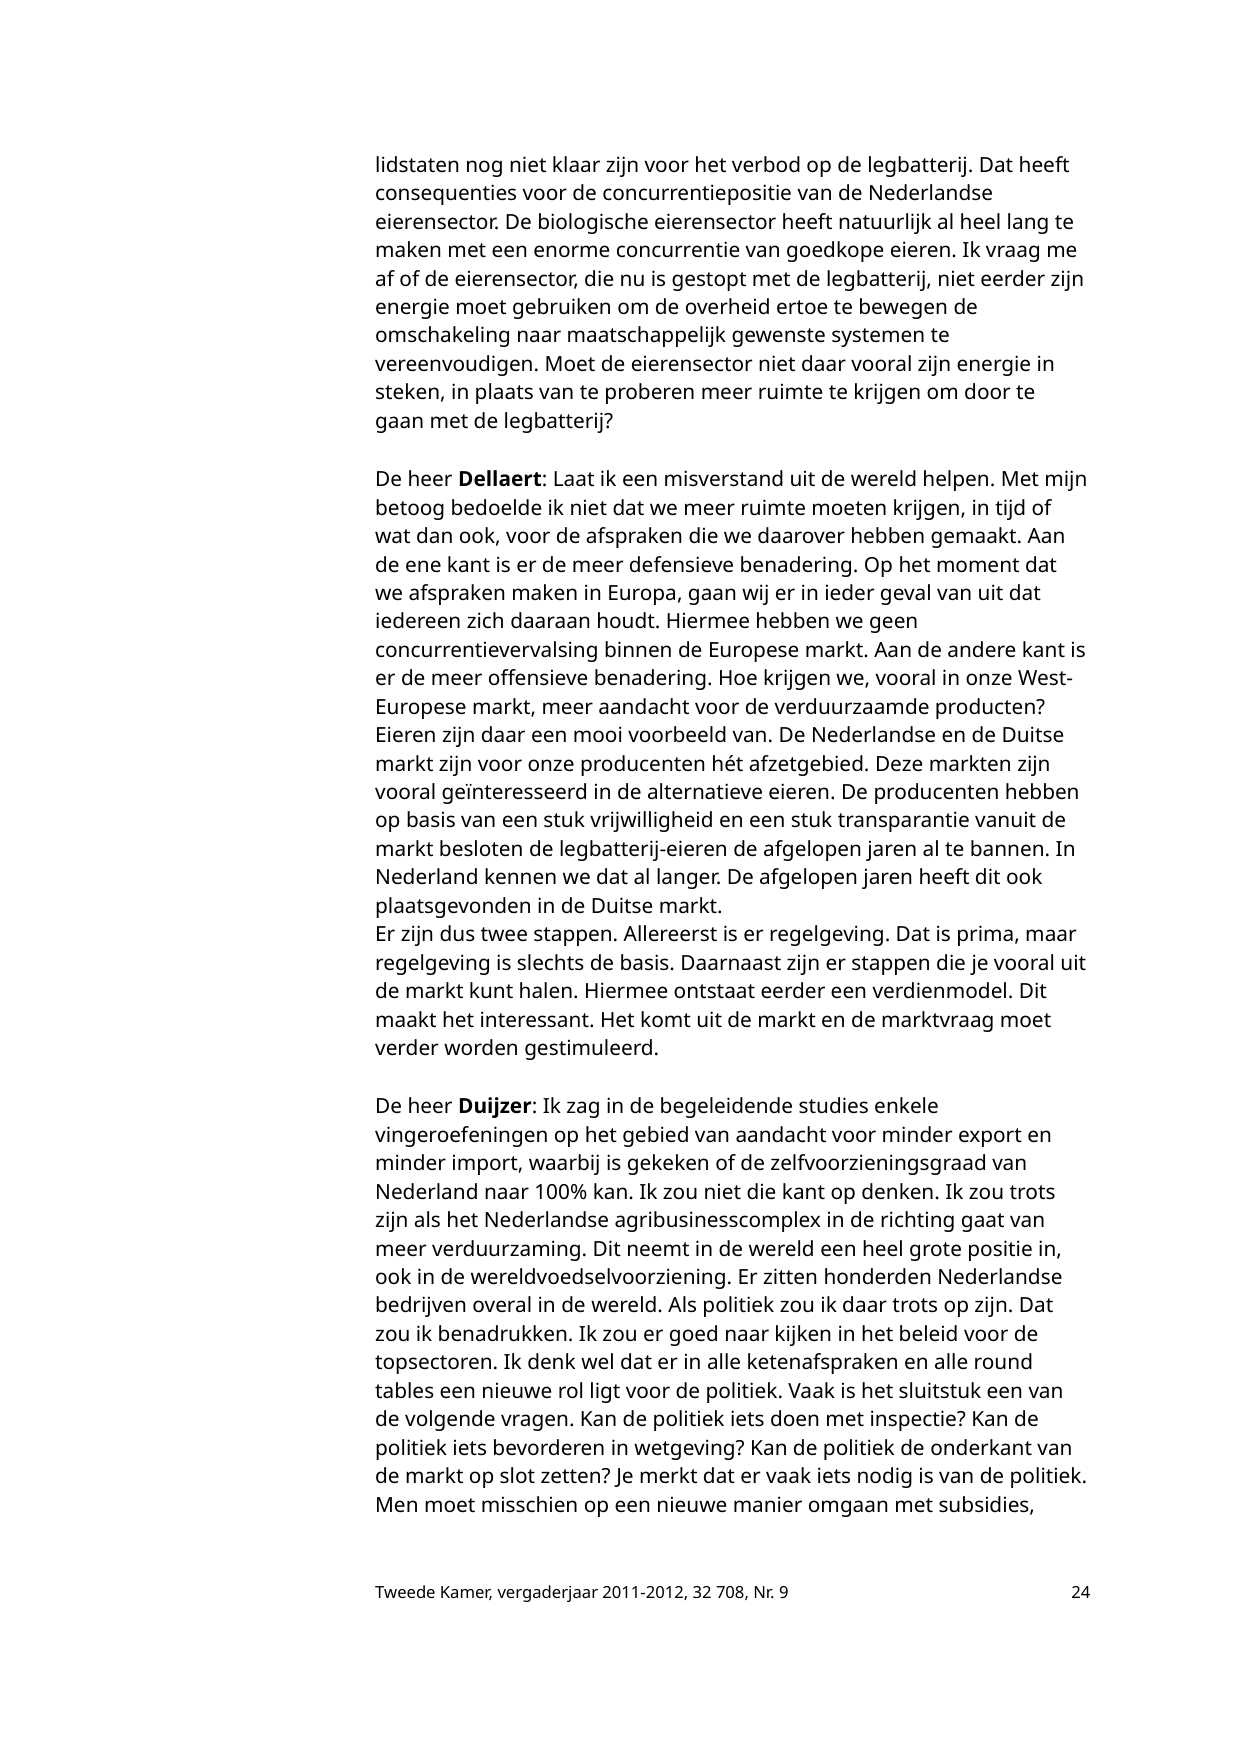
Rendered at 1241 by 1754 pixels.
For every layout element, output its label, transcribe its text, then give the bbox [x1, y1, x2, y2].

text De heer Dellaert: Laat ik een misverstand uit de wereld helpen. Met mijn betoog bedoelde ik niet dat we meer ruimte moeten krijgen, in tijd of wat dan ook, voor de afspraken die we daarover hebben gemaakt. Aan de ene kant is er de meer defensieve benadering. Op het moment dat we afspraken maken in Europa, gaan wij er in ieder geval van uit dat iedereen zich daaraan houdt. Hiermee hebben we geen concurrentievervalsing binnen de Europese markt. Aan de andere kant is er de meer offensieve benadering. Hoe krijgen we, vooral in onze West-Europese markt, meer aandacht voor de verduurzaamde producten? Eieren zijn daar een mooi voorbeeld van. De Nederlandse en de Duitse markt zijn voor onze producenten hét afzetgebied. Deze markten zijn vooral geïnteresseerd in de alternatieve eieren. De producenten hebben op basis van een stuk vrijwilligheid en een stuk transparantie vanuit de markt besloten de legbatterij-eieren de afgelopen jaren al te bannen. In Nederland kennen we dat al langer. De afgelopen jaren heeft dit ook plaatsgevonden in de Duitse markt. [375, 464, 1090, 919]
text lidstaten nog niet klaar zijn voor het verbod op de legbatterij. Dat heeft consequenties voor de concurrentiepositie van de Nederlandse eierensector. De biologische eierensector heeft natuurlijk al heel lang te maken met een enorme concurrentie van goedkope eieren. Ik vraag me af of de eierensector, die nu is gestopt met de legbatterij, niet eerder zijn energie moet gebruiken om de overheid ertoe te bewegen de omschakeling naar maatschappelijk gewenste systemen te vereenvoudigen. Moet de eierensector niet daar vooral zijn energie in steken, in plaats van te proberen meer ruimte te krijgen om door te gaan met de legbatterij? [375, 150, 1090, 434]
text De heer Duijzer: Ik zag in de begeleidende studies enkele vingeroefeningen op het gebied van aandacht voor minder export en minder import, waarbij is gekeken of de zelfvoorzieningsgraad van Nederland naar 100% kan. Ik zou niet die kant op denken. Ik zou trots zijn als het Nederlandse agribusinesscomplex in de richting gaat van meer verduurzaming. Dit neemt in de wereld een heel grote positie in, ook in de wereldvoedselvoorziening. Er zitten honderden Nederlandse bedrijven overal in de wereld. Als politiek zou ik daar trots op zijn. Dat zou ik benadrukken. Ik zou er goed naar kijken in het beleid voor de topsectoren. Ik denk wel dat er in alle ketenafspraken en alle round tables een nieuwe rol ligt voor de politiek. Vaak is het sluitstuk een van de volgende vragen. Kan de politiek iets doen met inspectie? Kan de politiek iets bevorderen in wetgeving? Kan de politiek de onderkant van de markt op slot zetten? Je merkt dat er vaak iets nodig is van de politiek. Men moet misschien op een nieuwe manier omgaan met subsidies, [375, 1092, 1090, 1518]
text Er zijn dus twee stappen. Allereerst is er regelgeving. Dat is prima, maar regelgeving is slechts de basis. Daarnaast zijn er stappen die je vooral uit de markt kunt halen. Hiermee ontstaat eerder een verdienmodel. Dit maakt het interessant. Het komt uit de markt en de marktvraag moet verder worden gestimuleerd. [375, 919, 1090, 1062]
